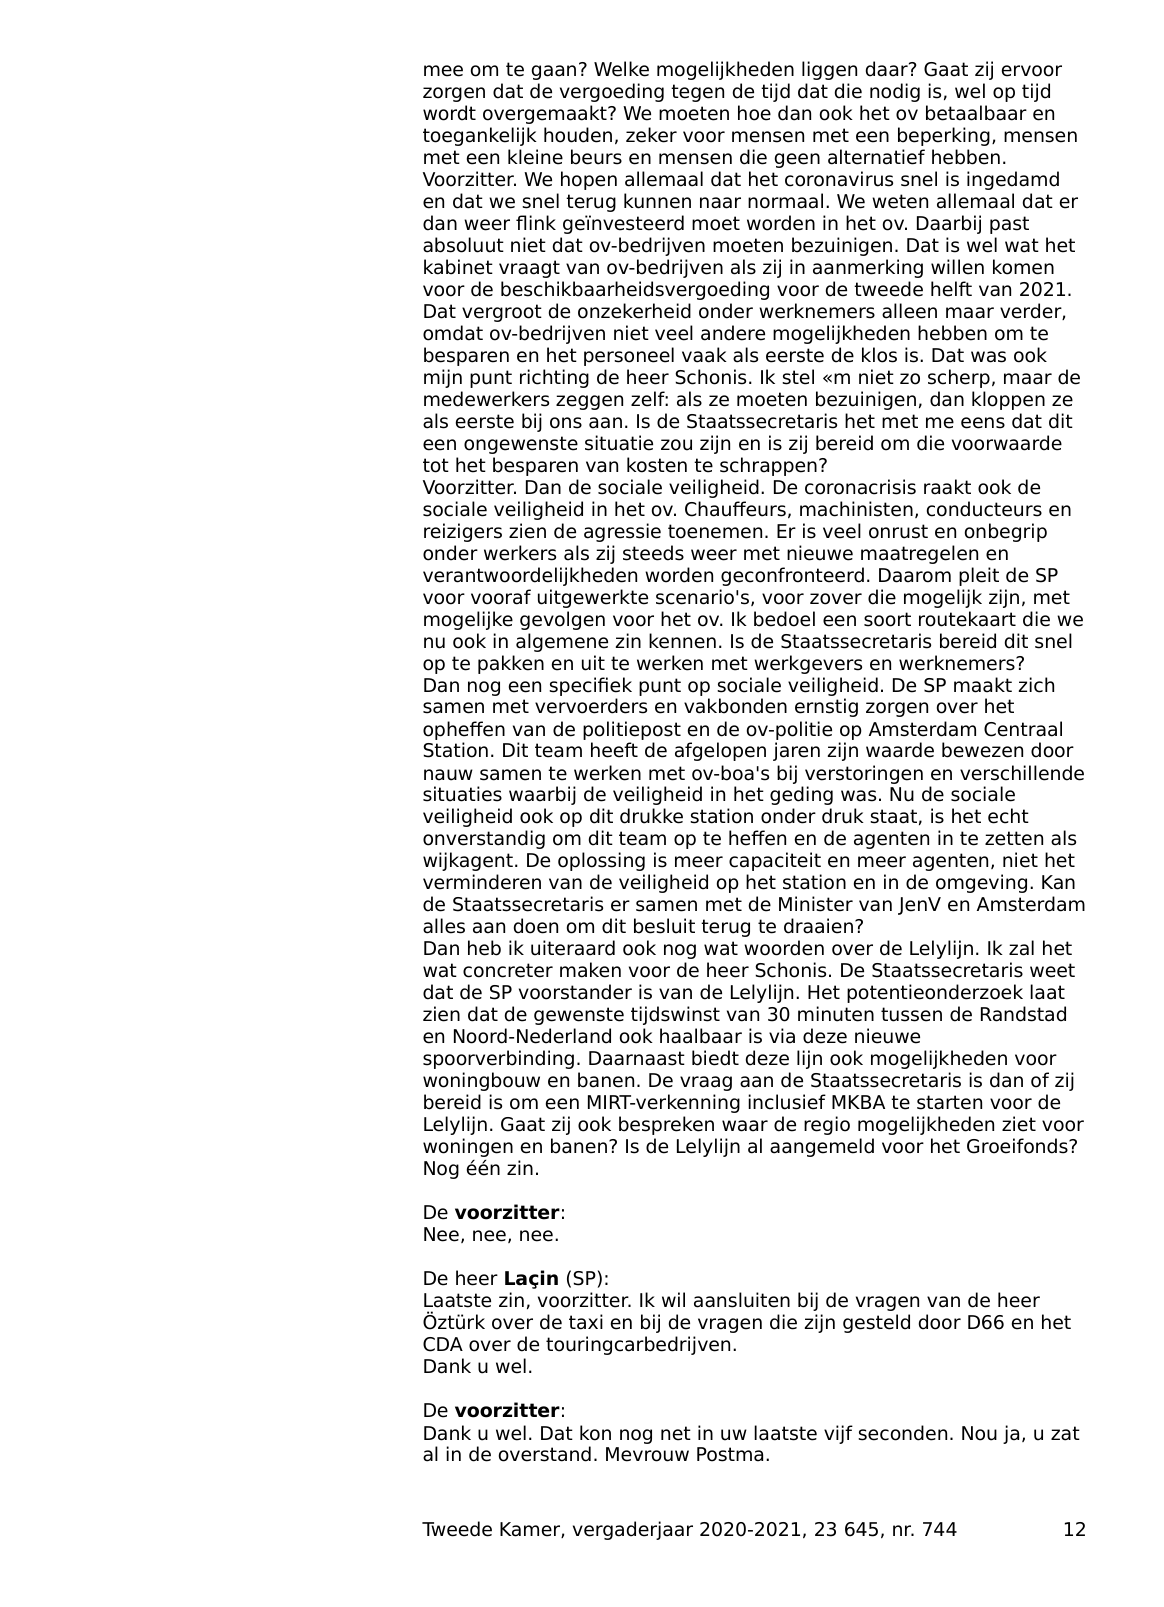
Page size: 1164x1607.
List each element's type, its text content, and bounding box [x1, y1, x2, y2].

text De heer Laçin (SP): [422, 1268, 1087, 1290]
text Voorzitter. Dan de sociale veiligheid. De coronacrisis raakt ook de sociale veiligheid in het ov. Chauffeurs, machinisten, conducteurs en reizigers zien de agressie toenemen. Er is veel onrust en onbegrip onder werkers als zij steeds weer met nieuwe maatregelen en verantwoordelijkheden worden geconfronteerd. Daarom pleit de SP voor vooraf uitgewerkte scenario's, voor zover die mogelijk zijn, met mogelijke gevolgen voor het ov. Ik bedoel een soort routekaart die we nu ook in algemene zin kennen. Is de Staatssecretaris bereid dit snel op te pakken en uit te werken met werkgevers en werknemers? [422, 477, 1087, 674]
text Laatste zin, voorzitter. Ik wil aansluiten bij de vragen van de heer Öztürk over de taxi en bij de vragen die zijn gesteld door D66 en het CDA over de touringcarbedrijven. [422, 1290, 1087, 1356]
text Dank u wel. Dat kon nog net in uw laatste vijf seconden. Nou ja, u zat al in de overstand. Mevrouw Postma. [422, 1422, 1087, 1466]
text Nog één zin. [422, 1158, 1087, 1180]
text Nee, nee, nee. [422, 1224, 1087, 1246]
text Dan nog een specifiek punt op sociale veiligheid. De SP maakt zich samen met vervoerders en vakbonden ernstig zorgen over het opheffen van de politiepost en de ov-politie op Amsterdam Centraal Station. Dit team heeft de afgelopen jaren zijn waarde bewezen door nauw samen te werken met ov-boa's bij verstoringen en verschillende situaties waarbij de veiligheid in het geding was. Nu de sociale veiligheid ook op dit drukke station onder druk staat, is het echt onverstandig om dit team op te heffen en de agenten in te zetten als wijkagent. De oplossing is meer capaciteit en meer agenten, niet het verminderen van de veiligheid op het station en in de omgeving. Kan de Staatssecretaris er samen met de Minister van JenV en Amsterdam alles aan doen om dit besluit terug te draaien? [422, 674, 1087, 938]
text Dan heb ik uiteraard ook nog wat woorden over de Lelylijn. Ik zal het wat concreter maken voor de heer Schonis. De Staatssecretaris weet dat de SP voorstander is van de Lelylijn. Het potentieonderzoek laat zien dat de gewenste tijdswinst van 30 minuten tussen de Randstad en Noord-Nederland ook haalbaar is via deze nieuwe spoorverbinding. Daarnaast biedt deze lijn ook mogelijkheden voor woningbouw en banen. De vraag aan de Staatssecretaris is dan of zij bereid is om een MIRT-verkenning inclusief MKBA te starten voor de Lelylijn. Gaat zij ook bespreken waar de regio mogelijkheden ziet voor woningen en banen? Is de Lelylijn al aangemeld voor het Groeifonds? [422, 938, 1087, 1158]
text Dank u wel. [422, 1356, 1087, 1378]
text Voorzitter. We hopen allemaal dat het coronavirus snel is ingedamd en dat we snel terug kunnen naar normaal. We weten allemaal dat er dan weer flink geïnvesteerd moet worden in het ov. Daarbij past absoluut niet dat ov-bedrijven moeten bezuinigen. Dat is wel wat het kabinet vraagt van ov-bedrijven als zij in aanmerking willen komen voor de beschikbaarheidsvergoeding voor de tweede helft van 2021. Dat vergroot de onzekerheid onder werknemers alleen maar verder, omdat ov-bedrijven niet veel andere mogelijkheden hebben om te besparen en het personeel vaak als eerste de klos is. Dat was ook mijn punt richting de heer Schonis. Ik stel «m niet zo scherp, maar de medewerkers zeggen zelf: als ze moeten bezuinigen, dan kloppen ze als eerste bij ons aan. Is de Staatssecretaris het met me eens dat dit een ongewenste situatie zou zijn en is zij bereid om die voorwaarde tot het besparen van kosten te schrappen? [422, 169, 1087, 477]
text De voorzitter: [422, 1202, 1087, 1224]
text mee om te gaan? Welke mogelijkheden liggen daar? Gaat zij ervoor zorgen dat de vergoeding tegen de tijd dat die nodig is, wel op tijd wordt overgemaakt? We moeten hoe dan ook het ov betaalbaar en toegankelijk houden, zeker voor mensen met een beperking, mensen met een kleine beurs en mensen die geen alternatief hebben. [422, 59, 1087, 169]
text De voorzitter: [422, 1400, 1087, 1422]
